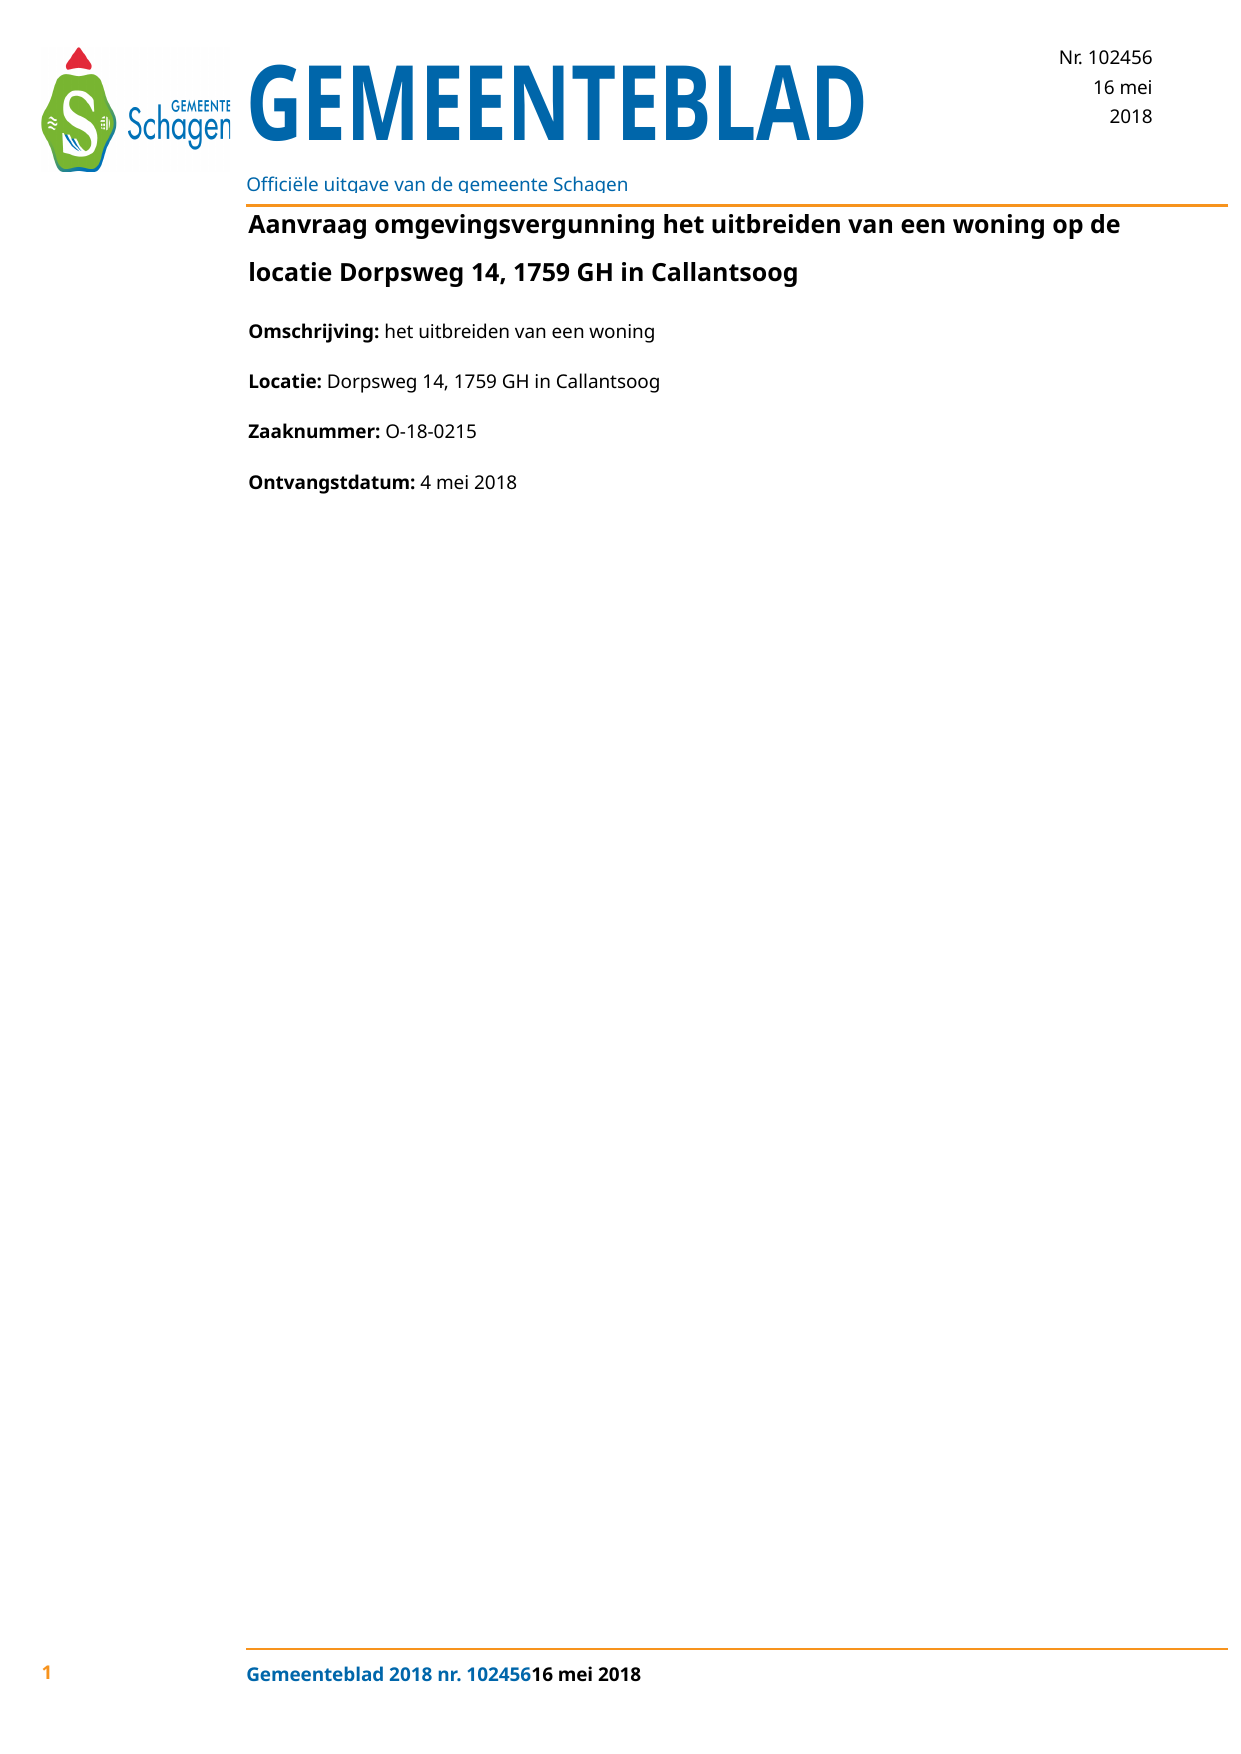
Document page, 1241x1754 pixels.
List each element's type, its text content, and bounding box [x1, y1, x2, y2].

text Aanvraag omgevingsvergunning het uitbreiden van een woning op de locatie Dorpsweg 14, 1759 GH in Callantsoog [248, 207, 1152, 288]
text Omschrijving: het uitbreiden van een woning [248, 318, 1152, 344]
text Ontvangstdatum: 4 mei 2018 [248, 469, 1152, 495]
text Locatie: Dorpsweg 14, 1759 GH in Callantsoog [248, 368, 1152, 394]
text Zaaknummer: O-18-0215 [248, 419, 1152, 444]
picture [41, 47, 231, 172]
